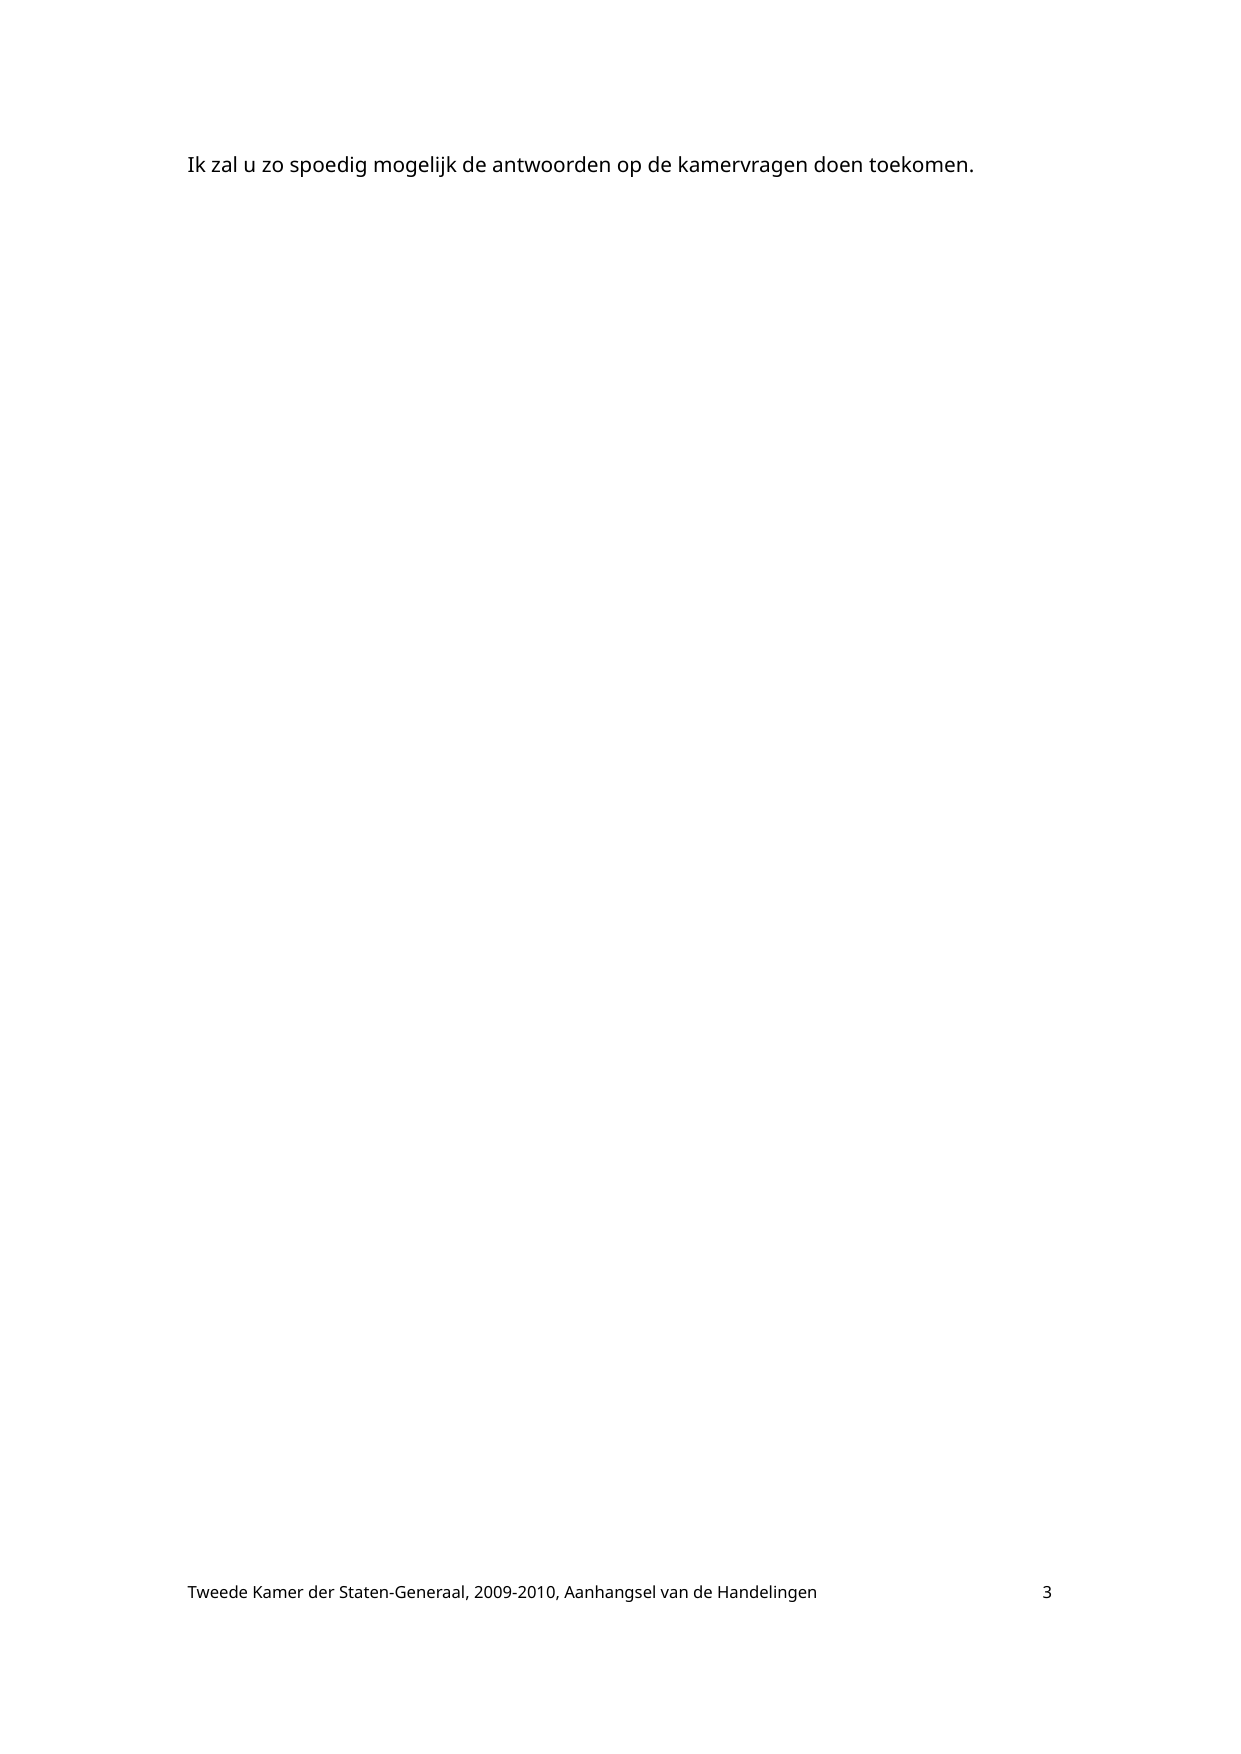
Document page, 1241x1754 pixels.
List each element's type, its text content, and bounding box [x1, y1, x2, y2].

text Ik zal u zo spoedig mogelijk de antwoorden op de kamervragen doen toekomen. [187, 150, 1053, 178]
